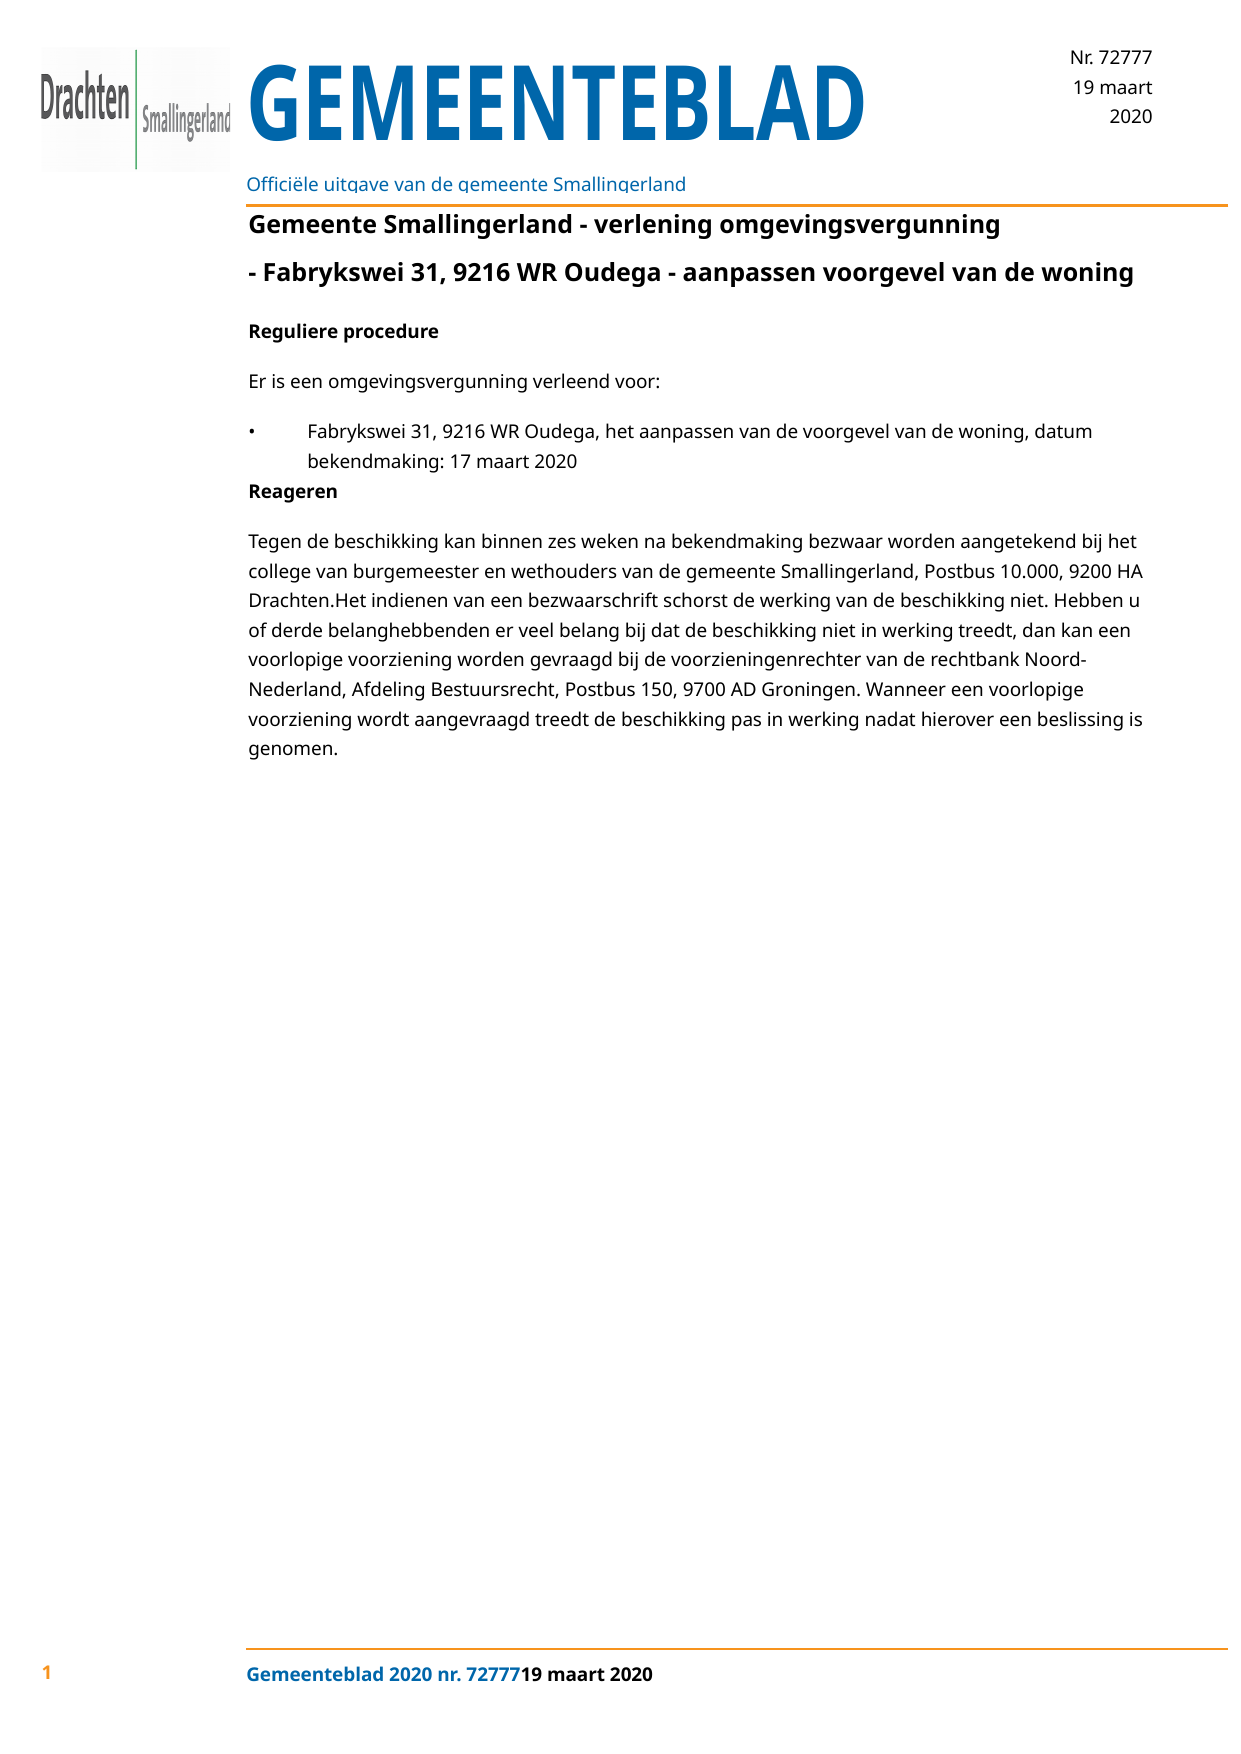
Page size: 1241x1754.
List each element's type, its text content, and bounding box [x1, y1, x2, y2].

text Reageren [248, 478, 1152, 504]
list Fabrykswei 31, 9216 WR Oudega, het aanpassen van de voorgevel van de woning, datum bekendmaking: 17 maart 2020 [248, 419, 1152, 474]
picture [41, 47, 231, 172]
text Tegen de beschikking kan binnen zes weken na bekendmaking bezwaar worden aangetekend bij het college van burgemeester en wethouders van de gemeente Smallingerland, Postbus 10.000, 9200 HA Drachten.Het indienen van een bezwaarschrift schorst de werking van de beschikking niet. Hebben u of derde belanghebbenden er veel belang bij dat de beschikking niet in werking treedt, dan kan een voorlopige voorziening worden gevraagd bij de voorzieningenrechter van de rechtbank Noord-Nederland, Afdeling Bestuursrecht, Postbus 150, 9700 AD Groningen. Wanneer een voorlopige voorziening wordt aangevraagd treedt de beschikking pas in werking nadat hierover een beslissing is genomen. [248, 528, 1152, 761]
text Gemeente Smallingerland - verlening omgevingsvergunning - Fabrykswei 31, 9216 WR Oudega - aanpassen voorgevel van de woning [248, 207, 1152, 288]
text Er is een omgevingsvergunning verleend voor: [248, 368, 1152, 394]
text Reguliere procedure [248, 318, 1152, 344]
